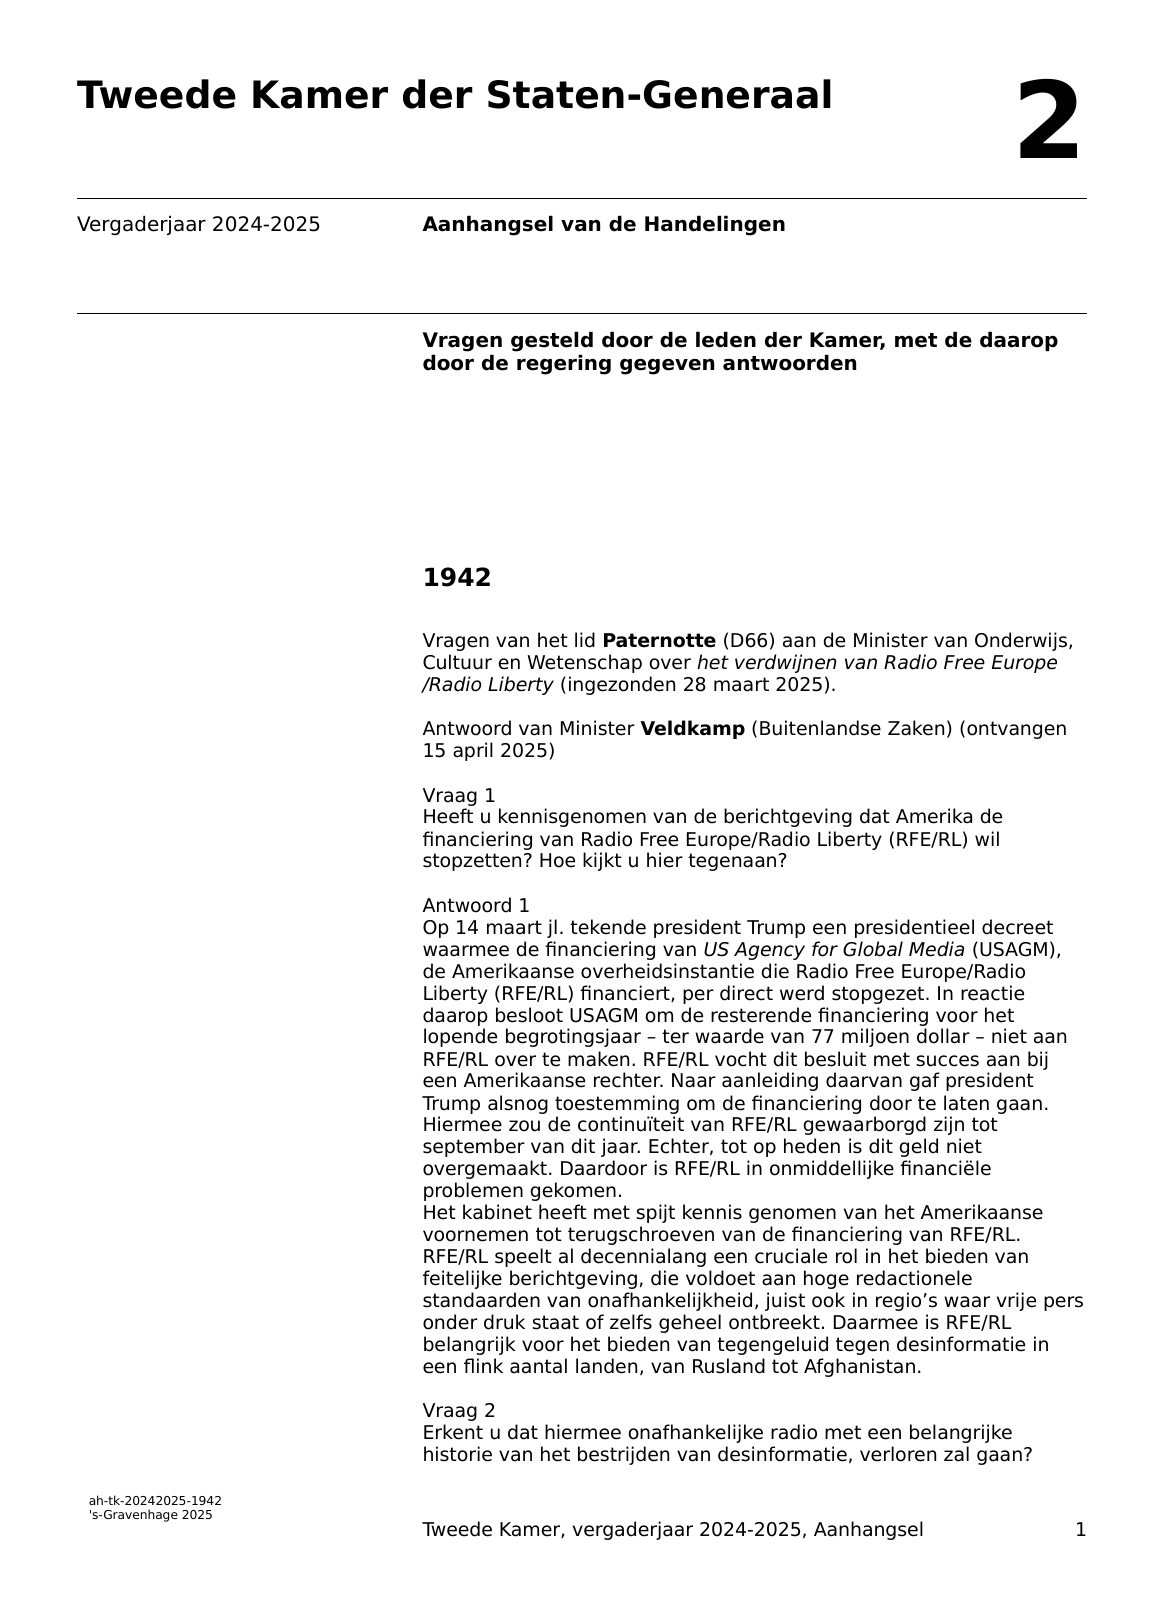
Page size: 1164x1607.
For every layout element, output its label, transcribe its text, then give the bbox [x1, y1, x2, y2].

table_cell Vergaderjaar 2024-2025 [77, 199, 422, 313]
table_header Tweede Kamer der Staten-Generaal [77, 59, 886, 198]
text Antwoord 1 [422, 894, 1087, 917]
table_header 2 [886, 59, 1087, 198]
table_cell [77, 314, 422, 375]
text ah-tk-20242025-1942 [88, 1494, 323, 1508]
text Vragen van het lid Paternotte (D66) aan de Minister van Onderwijs, Cultuur en Wetenschap over het verdwijnen van Radio Free Europe /Radio Liberty (ingezonden 28 maart 2025). [422, 630, 1087, 696]
text Het kabinet heeft met spijt kennis genomen van het Amerikaanse voornemen tot terugschroeven van de financiering van RFE/RL. RFE/RL speelt al decennialang een cruciale rol in het bieden van feitelijke berichtgeving, die voldoet aan hoge redactionele standaarden van onafhankelijkheid, juist ook in regio’s waar vrije pers onder druk staat of zelfs geheel ontbreekt. Daarmee is RFE/RL belangrijk voor het bieden van tegengeluid tegen desinformatie in een flink aantal landen, van Rusland tot Afghanistan. [422, 1202, 1087, 1378]
text Op 14 maart jl. tekende president Trump een presidentieel decreet waarmee de financiering van US Agency for Global Media (USAGM), de Amerikaanse overheidsinstantie die Radio Free Europe/Radio Liberty (RFE/RL) financiert, per direct werd stopgezet. In reactie daarop besloot USAGM om de resterende financiering voor het lopende begrotingsjaar – ter waarde van 77 miljoen dollar – niet aan RFE/RL over te maken. RFE/RL vocht dit besluit met succes aan bij een Amerikaanse rechter. Naar aanleiding daarvan gaf president Trump alsnog toestemming om de financiering door te laten gaan. Hiermee zou de continuïteit van RFE/RL gewaarborgd zijn tot september van dit jaar. Echter, tot op heden is dit geld niet overgemaakt. Daardoor is RFE/RL in onmiddellijke financiële problemen gekomen. [422, 917, 1087, 1202]
table_cell Aanhangsel van de Handelingen [422, 199, 1087, 313]
text Vraag 2 [422, 1400, 1087, 1422]
text 1942 [422, 563, 1087, 592]
table_cell Vragen gesteld door de leden der Kamer, met de daarop door de regering gegeven antwoorden [422, 314, 1087, 375]
text Heeft u kennisgenomen van de berichtgeving dat Amerika de financiering van Radio Free Europe/Radio Liberty (RFE/RL) wil stopzetten? Hoe kijkt u hier tegenaan? [422, 806, 1087, 872]
text Vraag 1 [422, 784, 1087, 806]
text Antwoord van Minister Veldkamp (Buitenlandse Zaken) (ontvangen 15 april 2025) [422, 718, 1087, 762]
text Erkent u dat hiermee onafhankelijke radio met een belangrijke historie van het bestrijden van desinformatie, verloren zal gaan? [422, 1422, 1087, 1466]
text 's-Gravenhage 2025 [88, 1508, 323, 1522]
